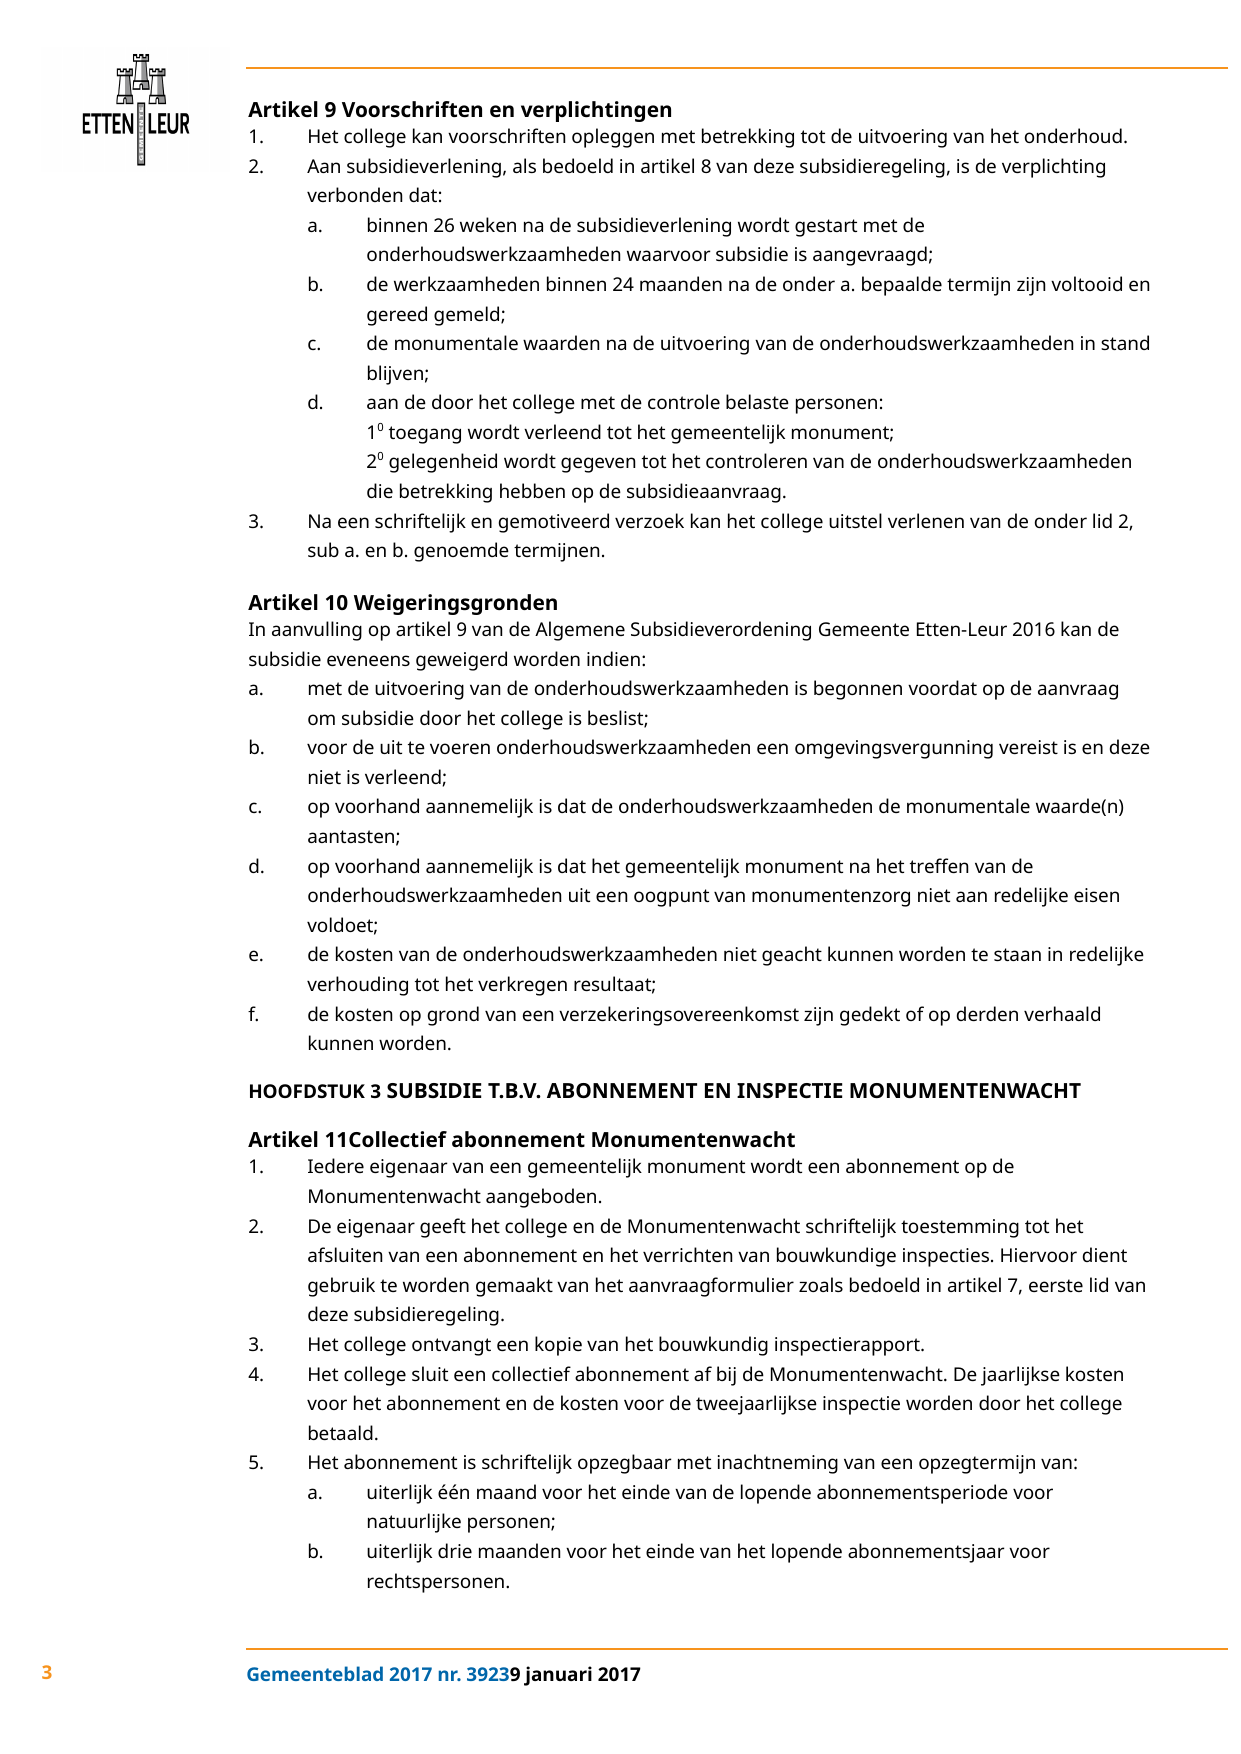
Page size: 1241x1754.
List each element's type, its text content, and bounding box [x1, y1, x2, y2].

list aan de door het college met de controle belaste personen: [307, 389, 1152, 415]
list uiterlijk één maand voor het einde van de lopende abonnementsperiode voor natuurlijke personen; [307, 1479, 1152, 1534]
list Aan subsidieverlening, als bedoeld in artikel 8 van deze subsidieregeling, is de verplichting verbonden dat: [248, 153, 1152, 208]
picture [41, 47, 231, 172]
text Artikel 10 Weigeringsgronden [248, 588, 1152, 616]
list voor de uit te voeren onderhoudswerkzaamheden een omgevingsvergunning vereist is en deze niet is verleend; [248, 734, 1152, 790]
list De eigenaar geeft het college en de Monumentenwacht schriftelijk toestemming tot het afsluiten van een abonnement en het verrichten van bouwkundige inspecties. Hiervoor dient gebruik te worden gemaakt van het aanvraagformulier zoals bedoeld in artikel 7, eerste lid van deze subsidieregeling. [248, 1213, 1152, 1327]
list met de uitvoering van de onderhoudswerkzaamheden is begonnen voordat op de aanvraag om subsidie door het college is beslist; [248, 675, 1152, 731]
list de kosten op grond van een verzekeringsovereenkomst zijn gedekt of op derden verhaald kunnen worden. [248, 1001, 1152, 1056]
list Na een schriftelijk en gemotiveerd verzoek kan het college uitstel verlenen van de onder lid 2, sub a. en b. genoemde termijnen. [248, 508, 1152, 563]
list Iedere eigenaar van een gemeentelijk monument wordt een abonnement op de Monumentenwacht aangeboden. [248, 1154, 1152, 1209]
text HOOFDSTUK 3 SUBSIDIE T.B.V. ABONNEMENT EN INSPECTIE MONUMENTENWACHT [248, 1076, 1152, 1104]
text Artikel 11Collectief abonnement Monumentenwacht [248, 1125, 1152, 1154]
list de werkzaamheden binnen 24 maanden na de onder a. bepaalde termijn zijn voltooid en gereed gemeld; [307, 271, 1152, 326]
list op voorhand aannemelijk is dat de onderhoudswerkzaamheden de monumentale waarde(n) aantasten; [248, 794, 1152, 849]
text In aanvulling op artikel 9 van de Algemene Subsidieverordening Gemeente Etten-Leur 2016 kan de subsidie eveneens geweigerd worden indien: [248, 616, 1152, 672]
list uiterlijk drie maanden voor het einde van het lopende abonnementsjaar voor rechtspersonen. [307, 1538, 1152, 1594]
list Het college ontvangt een kopie van het bouwkundig inspectierapport. [248, 1331, 1152, 1357]
list de monumentale waarden na de uitvoering van de onderhoudswerkzaamheden in stand blijven; [307, 330, 1152, 386]
list op voorhand aannemelijk is dat het gemeentelijk monument na het treffen van de onderhoudswerkzaamheden uit een oogpunt van monumentenzorg niet aan redelijke eisen voldoet; [248, 853, 1152, 938]
list 20 gelegenheid wordt gegeven tot het controleren van de onderhoudswerkzaamheden die betrekking hebben op de subsidieaanvraag. [307, 449, 1152, 504]
list Het abonnement is schriftelijk opzegbaar met inachtneming van een opzegtermijn van: [248, 1449, 1152, 1475]
list Het college sluit een collectief abonnement af bij de Monumentenwacht. De jaarlijkse kosten voor het abonnement en de kosten voor de tweejaarlijkse inspectie worden door het college betaald. [248, 1361, 1152, 1446]
list de kosten van de onderhoudswerkzaamheden niet geacht kunnen worden te staan in redelijke verhouding tot het verkregen resultaat; [248, 942, 1152, 997]
text Artikel 9 Voorschriften en verplichtingen [248, 95, 1152, 123]
list binnen 26 weken na de subsidieverlening wordt gestart met de onderhoudswerkzaamheden waarvoor subsidie is aangevraagd; [307, 212, 1152, 267]
list 10 toegang wordt verleend tot het gemeentelijk monument; [307, 419, 1152, 445]
list Het college kan voorschriften opleggen met betrekking tot de uitvoering van het onderhoud. [248, 123, 1152, 149]
